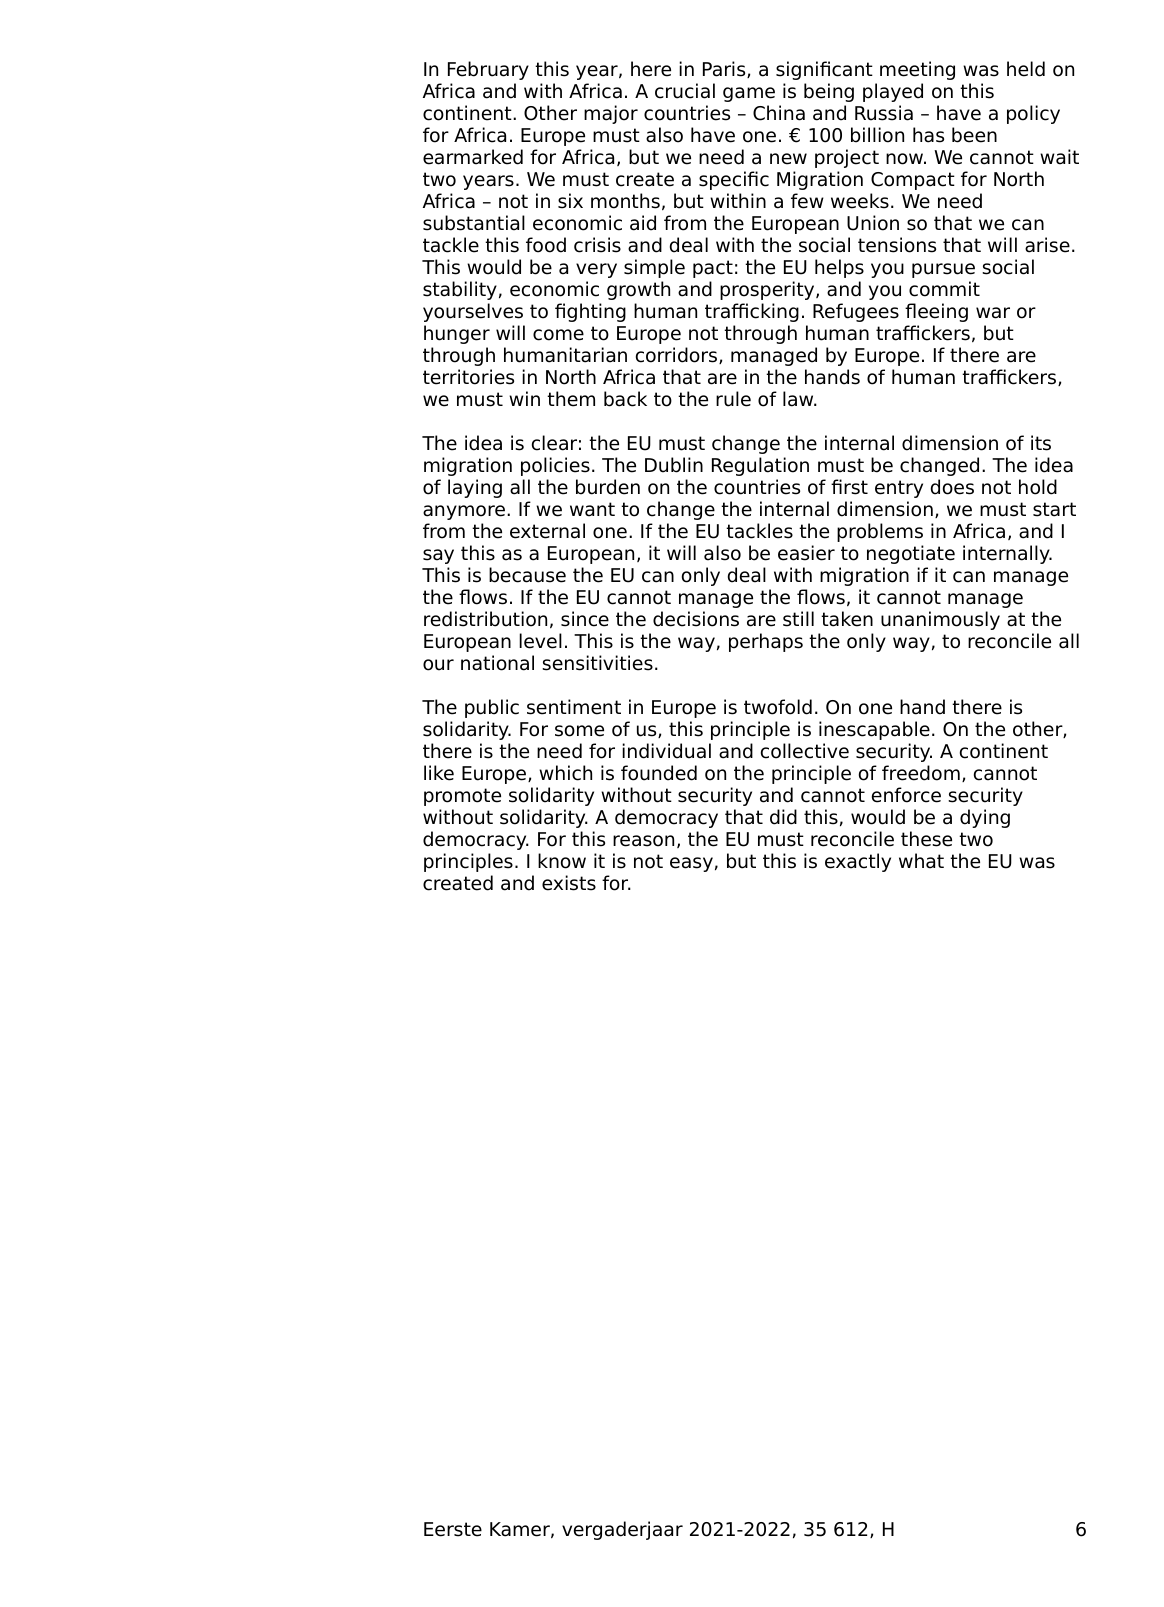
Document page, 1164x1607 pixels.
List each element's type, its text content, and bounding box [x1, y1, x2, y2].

text In February this year, here in Paris, a significant meeting was held on Africa and with Africa. A crucial game is being played on this continent. Other major countries – China and Russia – have a policy for Africa. Europe must also have one. € 100 billion has been earmarked for Africa, but we need a new project now. We cannot wait two years. We must create a specific Migration Compact for North Africa – not in six months, but within a few weeks. We need substantial economic aid from the European Union so that we can tackle this food crisis and deal with the social tensions that will arise. This would be a very simple pact: the EU helps you pursue social stability, economic growth and prosperity, and you commit yourselves to fighting human trafficking. Refugees fleeing war or hunger will come to Europe not through human traffickers, but through humanitarian corridors, managed by Europe. If there are territories in North Africa that are in the hands of human traffickers, we must win them back to the rule of law. [422, 59, 1087, 411]
text The idea is clear: the EU must change the internal dimension of its migration policies. The Dublin Regulation must be changed. The idea of laying all the burden on the countries of first entry does not hold anymore. If we want to change the internal dimension, we must start from the external one. If the EU tackles the problems in Africa, and I say this as a European, it will also be easier to negotiate internally. This is because the EU can only deal with migration if it can manage the flows. If the EU cannot manage the flows, it cannot manage redistribution, since the decisions are still taken unanimously at the European level. This is the way, perhaps the only way, to reconcile all our national sensitivities. [422, 433, 1087, 675]
text The public sentiment in Europe is twofold. On one hand there is solidarity. For some of us, this principle is inescapable. On the other, there is the need for individual and collective security. A continent like Europe, which is founded on the principle of freedom, cannot promote solidarity without security and cannot enforce security without solidarity. A democracy that did this, would be a dying democracy. For this reason, the EU must reconcile these two principles. I know it is not easy, but this is exactly what the EU was created and exists for. [422, 697, 1087, 895]
